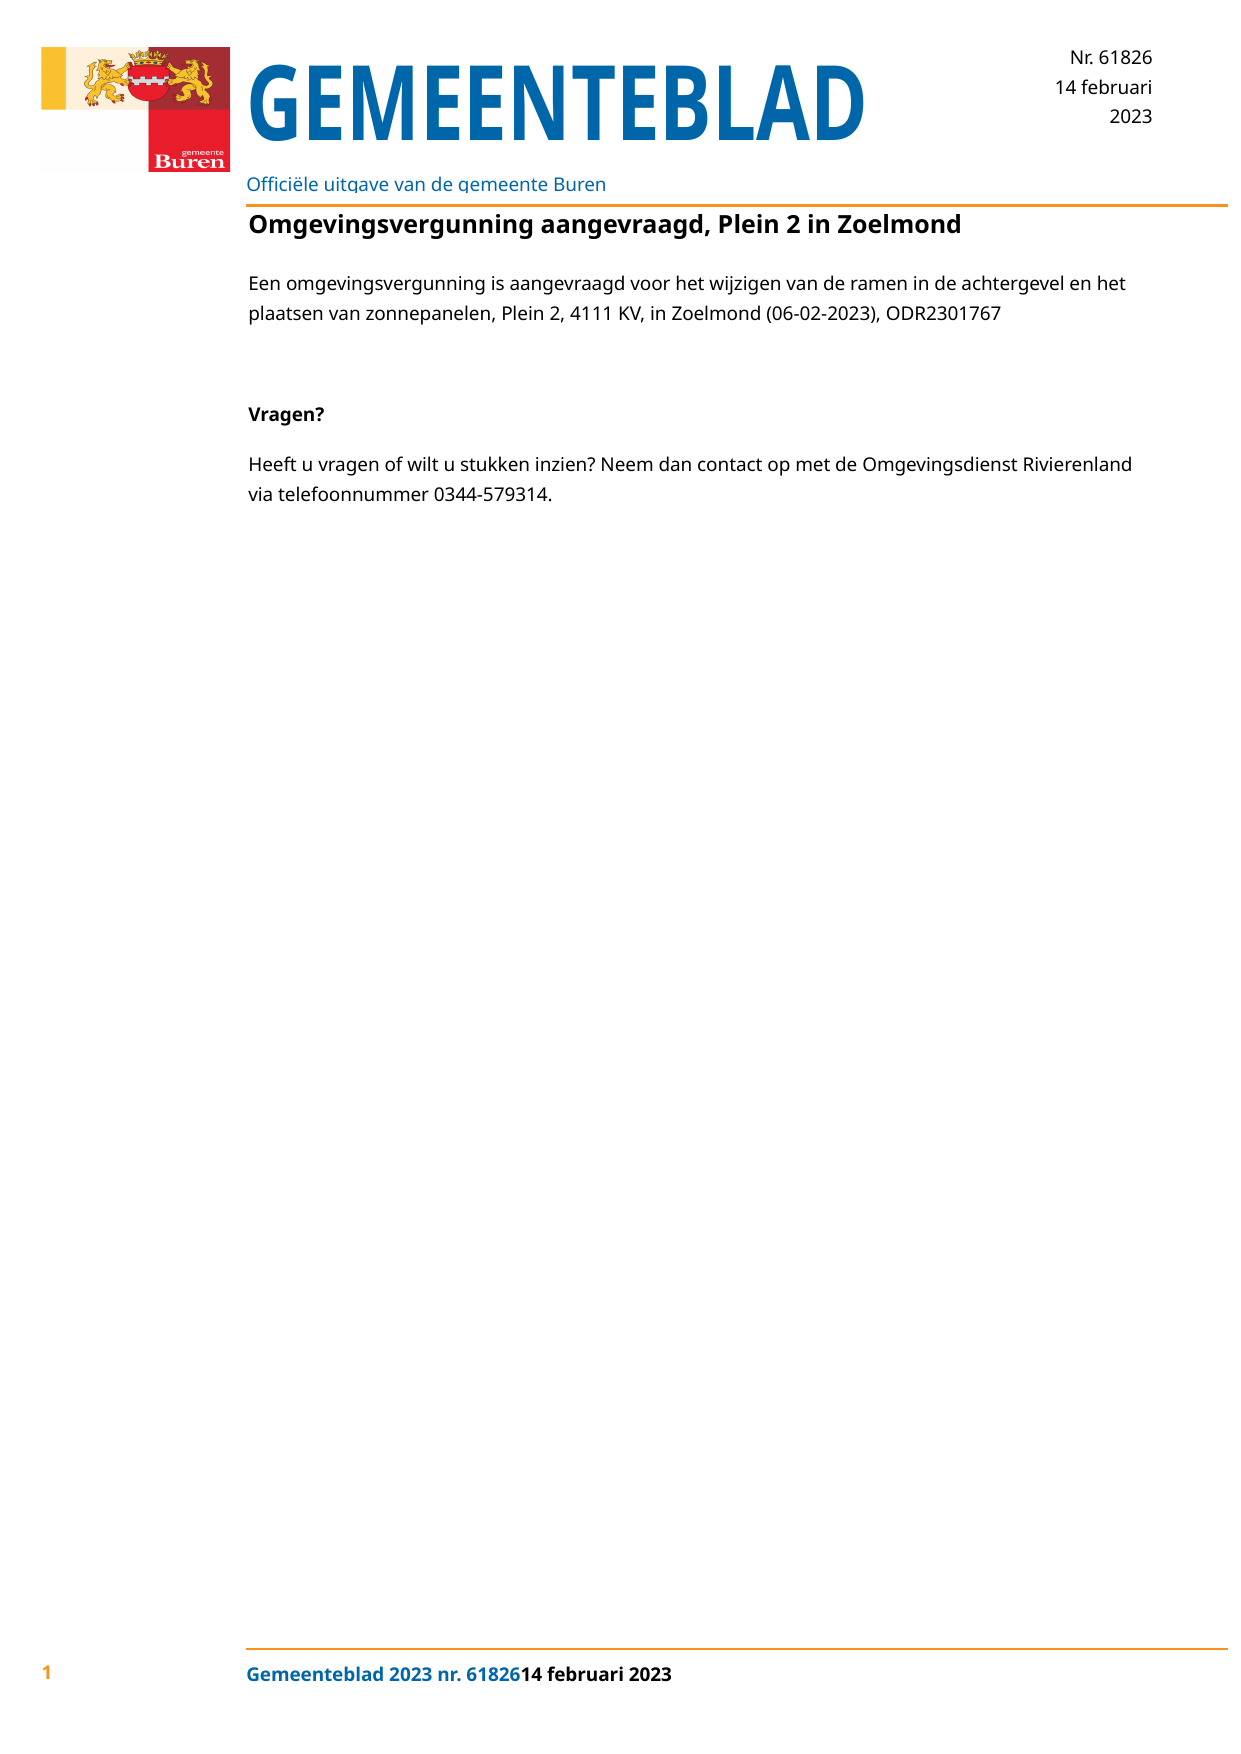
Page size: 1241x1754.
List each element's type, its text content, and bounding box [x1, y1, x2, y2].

text Heeft u vragen of wilt u stukken inzien? Neem dan contact op met de Omgevingsdienst Rivierenland via telefoonnummer 0344-579314. [248, 451, 1152, 506]
text Een omgevingsvergunning is aangevraagd voor het wijzigen van de ramen in de achtergevel en het plaatsen van zonnepanelen, Plein 2, 4111 KV, in Zoelmond (06-02-2023), ODR2301767 [248, 270, 1152, 326]
text Vragen? [248, 401, 1152, 426]
picture [41, 47, 231, 172]
text Omgevingsvergunning aangevraagd, Plein 2 in Zoelmond [248, 207, 1152, 241]
